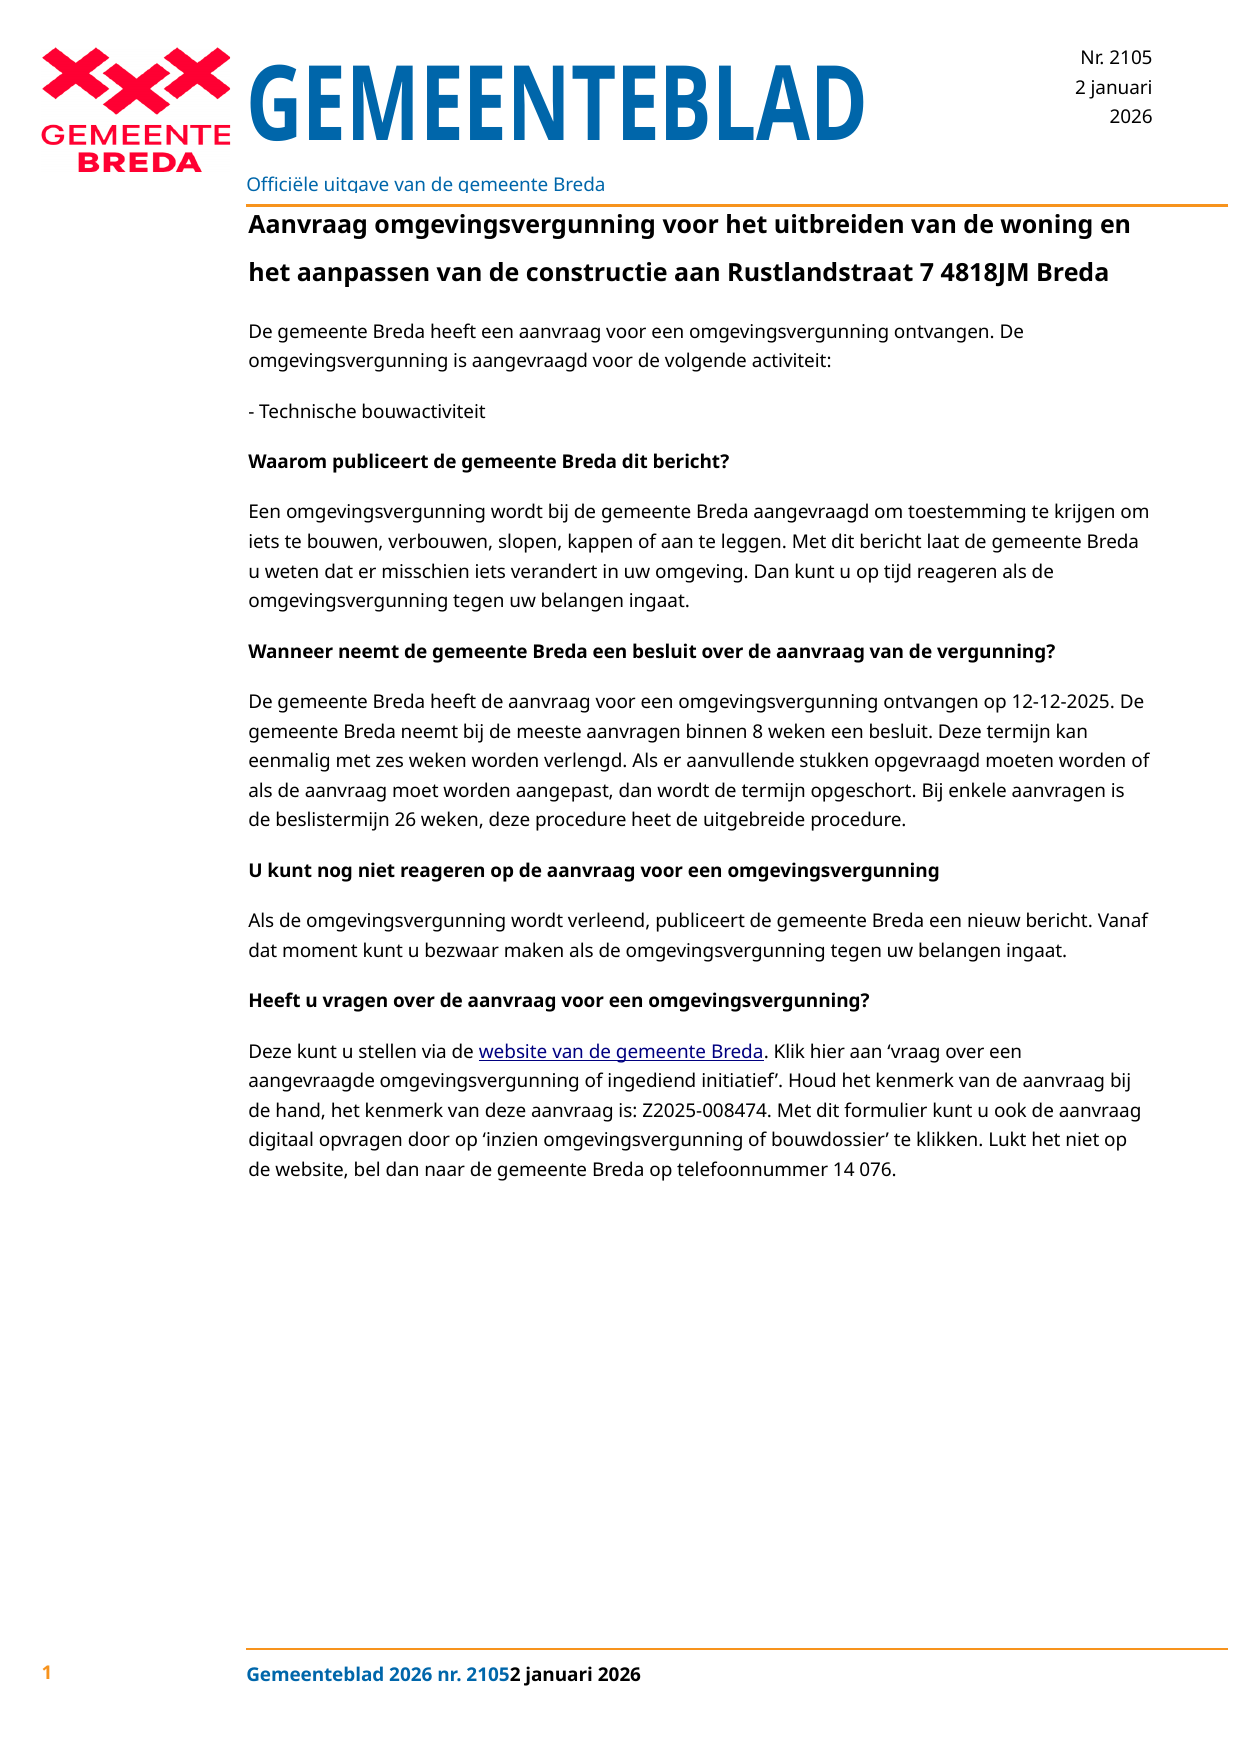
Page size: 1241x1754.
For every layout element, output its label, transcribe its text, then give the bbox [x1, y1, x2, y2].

text Als de omgevingsvergunning wordt verleend, publiceert de gemeente Breda een nieuw bericht. Vanaf dat moment kunt u bezwaar maken als de omgevingsvergunning tegen uw belangen ingaat. [248, 907, 1152, 963]
text De gemeente Breda heeft een aanvraag voor een omgevingsvergunning ontvangen. De omgevingsvergunning is aangevraagd voor de volgende activiteit: [248, 318, 1152, 373]
text Een omgevingsvergunning wordt bij de gemeente Breda aangevraagd om toestemming te krijgen om iets te bouwen, verbouwen, slopen, kappen of aan te leggen. Met dit bericht laat de gemeente Breda u weten dat er misschien iets verandert in uw omgeving. Dan kunt u op tijd reageren als de omgevingsvergunning tegen uw belangen ingaat. [248, 499, 1152, 613]
picture [41, 47, 231, 172]
text - Technische bouwactiviteit [248, 398, 1152, 424]
text Waarom publiceert de gemeente Breda dit bericht? [248, 448, 1152, 474]
text Deze kunt u stellen via de website van de gemeente Breda. Klik hier aan ‘vraag over een aangevraagde omgevingsvergunning of ingediend initiatief’. Houd het kenmerk van de aanvraag bij de hand, het kenmerk van deze aanvraag is: Z2025-008474. Met dit formulier kunt u ook de aanvraag digitaal opvragen door op ‘inzien omgevingsvergunning of bouwdossier’ te klikken. Lukt het niet op de website, bel dan naar de gemeente Breda op telefoonnummer 14 076. [248, 1038, 1152, 1182]
text Heeft u vragen over de aanvraag voor een omgevingsvergunning? [248, 987, 1152, 1013]
text U kunt nog niet reageren op de aanvraag voor een omgevingsvergunning [248, 857, 1152, 883]
text Wanneer neemt de gemeente Breda een besluit over de aanvraag van de vergunning? [248, 638, 1152, 664]
text De gemeente Breda heeft de aanvraag voor een omgevingsvergunning ontvangen op 12-12-2025. De gemeente Breda neemt bij de meeste aanvragen binnen 8 weken een besluit. Deze termijn kan eenmalig met zes weken worden verlengd. Als er aanvullende stukken opgevraagd moeten worden of als de aanvraag moet worden aangepast, dan wordt de termijn opgeschort. Bij enkele aanvragen is de beslistermijn 26 weken, deze procedure heet de uitgebreide procedure. [248, 688, 1152, 832]
text Aanvraag omgevingsvergunning voor het uitbreiden van de woning en het aanpassen van de constructie aan Rustlandstraat 7 4818JM Breda [248, 207, 1152, 288]
